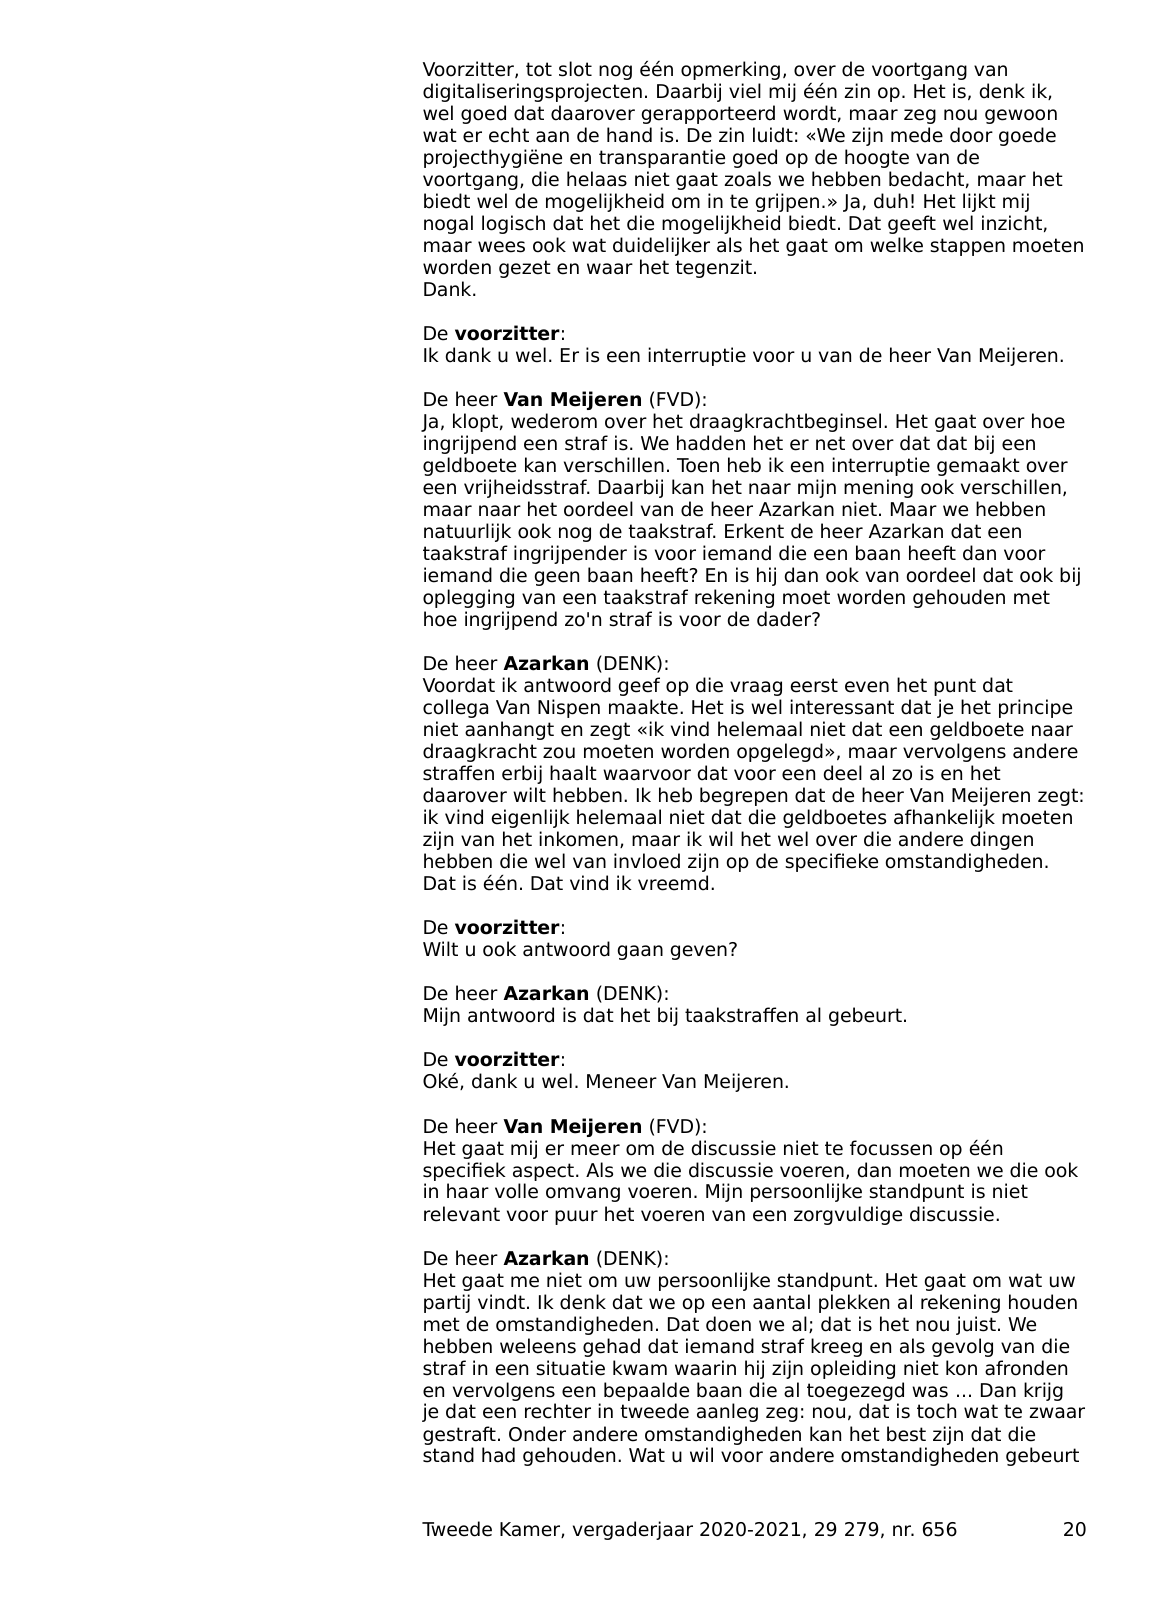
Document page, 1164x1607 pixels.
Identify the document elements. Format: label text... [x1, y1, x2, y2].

text De voorzitter: [422, 1049, 1087, 1071]
text De voorzitter: [422, 917, 1087, 939]
text Het gaat mij er meer om de discussie niet te focussen op één specifiek aspect. Als we die discussie voeren, dan moeten we die ook in haar volle omvang voeren. Mijn persoonlijke standpunt is niet relevant voor puur het voeren van een zorgvuldige discussie. [422, 1137, 1087, 1225]
text Mijn antwoord is dat het bij taakstraffen al gebeurt. [422, 1005, 1087, 1027]
text Ja, klopt, wederom over het draagkrachtbeginsel. Het gaat over hoe ingrijpend een straf is. We hadden het er net over dat dat bij een geldboete kan verschillen. Toen heb ik een interruptie gemaakt over een vrijheidsstraf. Daarbij kan het naar mijn mening ook verschillen, maar naar het oordeel van de heer Azarkan niet. Maar we hebben natuurlijk ook nog de taakstraf. Erkent de heer Azarkan dat een taakstraf ingrijpender is voor iemand die een baan heeft dan voor iemand die geen baan heeft? En is hij dan ook van oordeel dat ook bij oplegging van een taakstraf rekening moet worden gehouden met hoe ingrijpend zo'n straf is voor de dader? [422, 411, 1087, 631]
text De heer Van Meijeren (FVD): [422, 389, 1087, 411]
text Oké, dank u wel. Meneer Van Meijeren. [422, 1071, 1087, 1093]
text De voorzitter: [422, 323, 1087, 345]
text De heer Azarkan (DENK): [422, 653, 1087, 675]
text Dank. [422, 279, 1087, 301]
text Ik dank u wel. Er is een interruptie voor u van de heer Van Meijeren. [422, 345, 1087, 367]
text De heer Van Meijeren (FVD): [422, 1116, 1087, 1137]
text De heer Azarkan (DENK): [422, 983, 1087, 1005]
text Voordat ik antwoord geef op die vraag eerst even het punt dat collega Van Nispen maakte. Het is wel interessant dat je het principe niet aanhangt en zegt «ik vind helemaal niet dat een geldboete naar draagkracht zou moeten worden opgelegd», maar vervolgens andere straffen erbij haalt waarvoor dat voor een deel al zo is en het daarover wilt hebben. Ik heb begrepen dat de heer Van Meijeren zegt: ik vind eigenlijk helemaal niet dat die geldboetes afhankelijk moeten zijn van het inkomen, maar ik wil het wel over die andere dingen hebben die wel van invloed zijn op de specifieke omstandigheden. Dat is één. Dat vind ik vreemd. [422, 675, 1087, 895]
text Voorzitter, tot slot nog één opmerking, over de voortgang van digitaliseringsprojecten. Daarbij viel mij één zin op. Het is, denk ik, wel goed dat daarover gerapporteerd wordt, maar zeg nou gewoon wat er echt aan de hand is. De zin luidt: «We zijn mede door goede projecthygiëne en transparantie goed op de hoogte van de voortgang, die helaas niet gaat zoals we hebben bedacht, maar het biedt wel de mogelijkheid om in te grijpen.» Ja, duh! Het lijkt mij nogal logisch dat het die mogelijkheid biedt. Dat geeft wel inzicht, maar wees ook wat duidelijker als het gaat om welke stappen moeten worden gezet en waar het tegenzit. [422, 59, 1087, 279]
text De heer Azarkan (DENK): [422, 1248, 1087, 1269]
text Het gaat me niet om uw persoonlijke standpunt. Het gaat om wat uw partij vindt. Ik denk dat we op een aantal plekken al rekening houden met de omstandigheden. Dat doen we al; dat is het nou juist. We hebben weleens gehad dat iemand straf kreeg en als gevolg van die straf in een situatie kwam waarin hij zijn opleiding niet kon afronden en vervolgens een bepaalde baan die al toegezegd was ... Dan krijg je dat een rechter in tweede aanleg zeg: nou, dat is toch wat te zwaar gestraft. Onder andere omstandigheden kan het best zijn dat die stand had gehouden. Wat u wil voor andere omstandigheden gebeurt [422, 1269, 1087, 1467]
text Wilt u ook antwoord gaan geven? [422, 939, 1087, 961]
